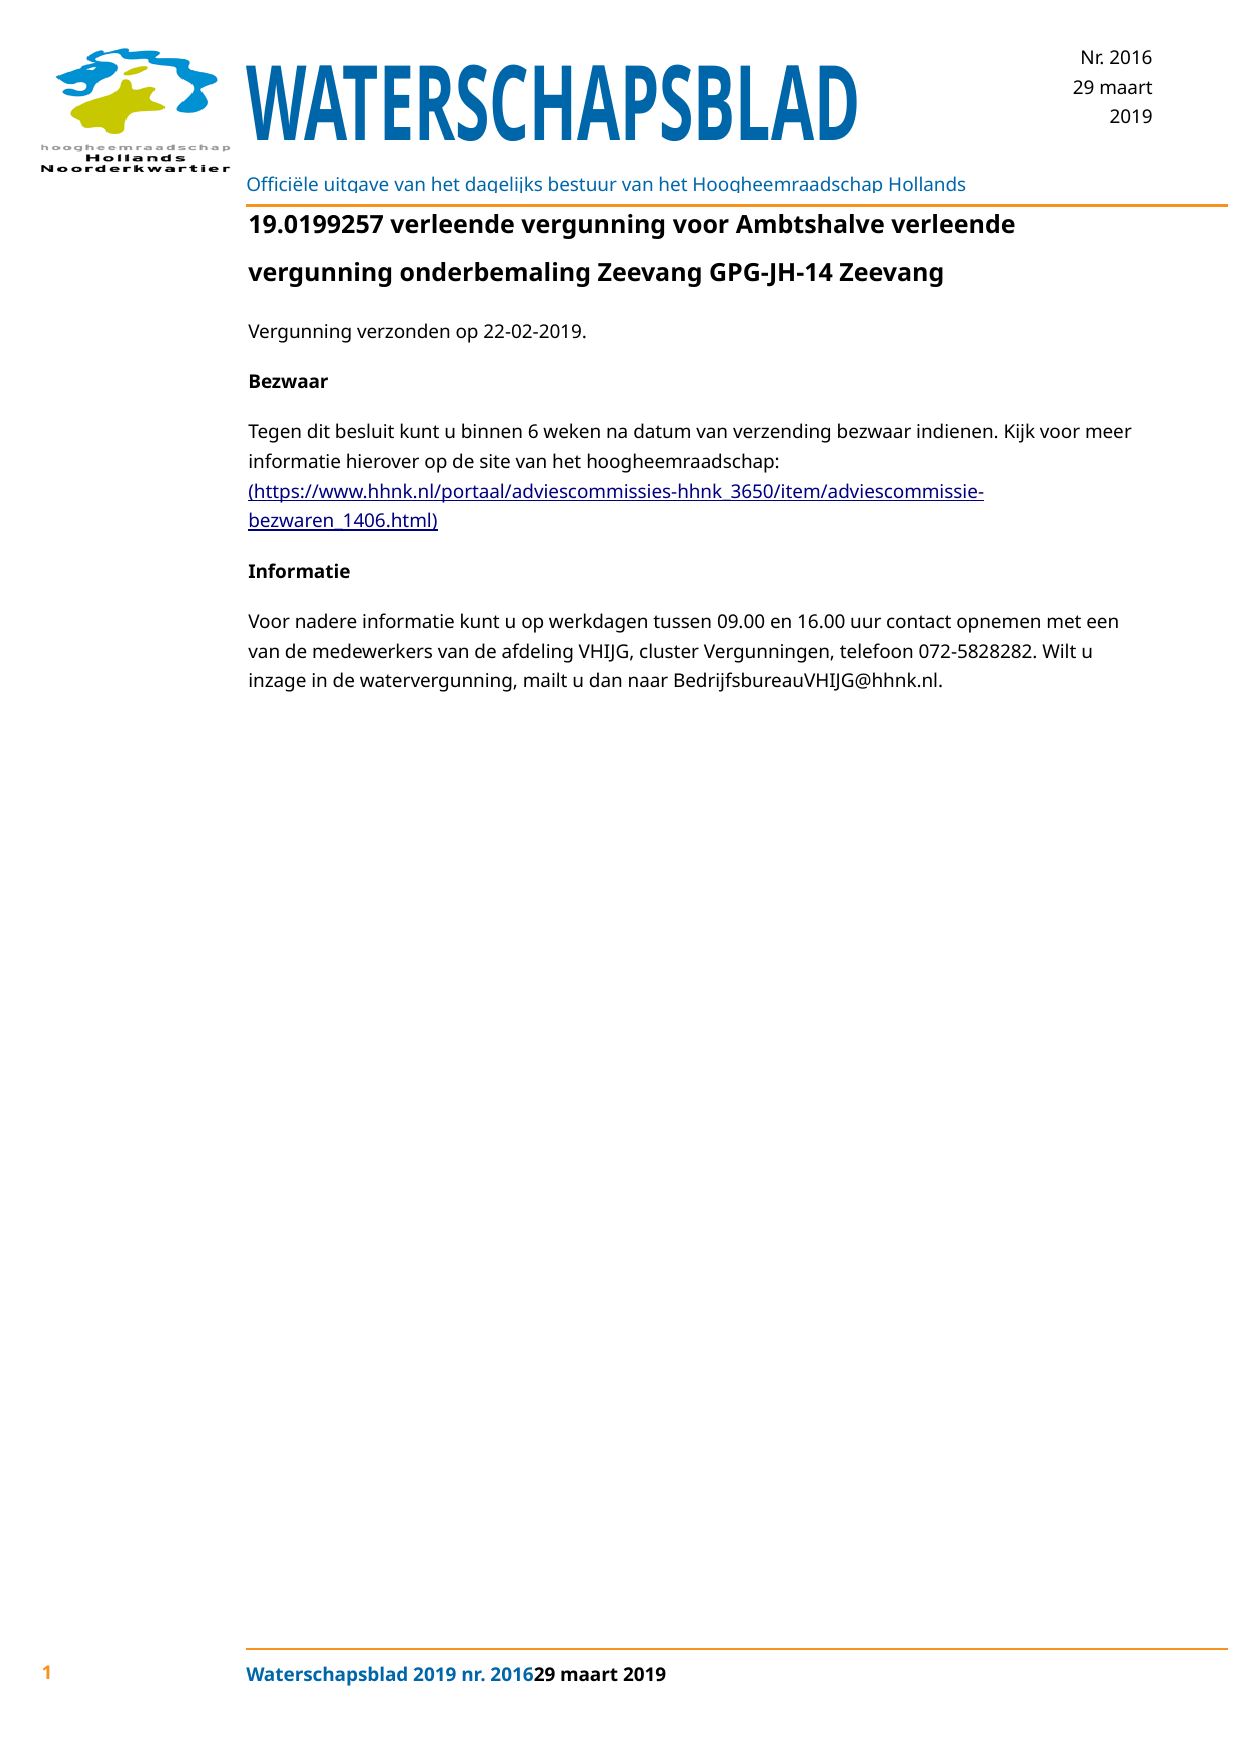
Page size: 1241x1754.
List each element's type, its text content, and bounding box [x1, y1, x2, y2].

text Tegen dit besluit kunt u binnen 6 weken na datum van verzending bezwaar indienen. Kijk voor meer informatie hierover op de site van het hoogheemraadschap: (https://www.hhnk.nl/portaal/adviescommissies-hhnk_3650/item/adviescommissie-bezwaren_1406.html) [248, 419, 1152, 533]
text Vergunning verzonden op 22-02-2019. [248, 318, 1152, 344]
text 19.0199257 verleende vergunning voor Ambtshalve verleende vergunning onderbemaling Zeevang GPG-JH-14 Zeevang [248, 207, 1152, 288]
text Voor nadere informatie kunt u op werkdagen tussen 09.00 en 16.00 uur contact opnemen met een van de medewerkers van de afdeling VHIJG, cluster Vergunningen, telefoon 072-5828282. Wilt u inzage in de watervergunning, mailt u dan naar BedrijfsbureauVHIJG@hhnk.nl. [248, 608, 1152, 693]
text Bezwaar [248, 368, 1152, 394]
text Informatie [248, 558, 1152, 584]
picture [41, 47, 231, 172]
